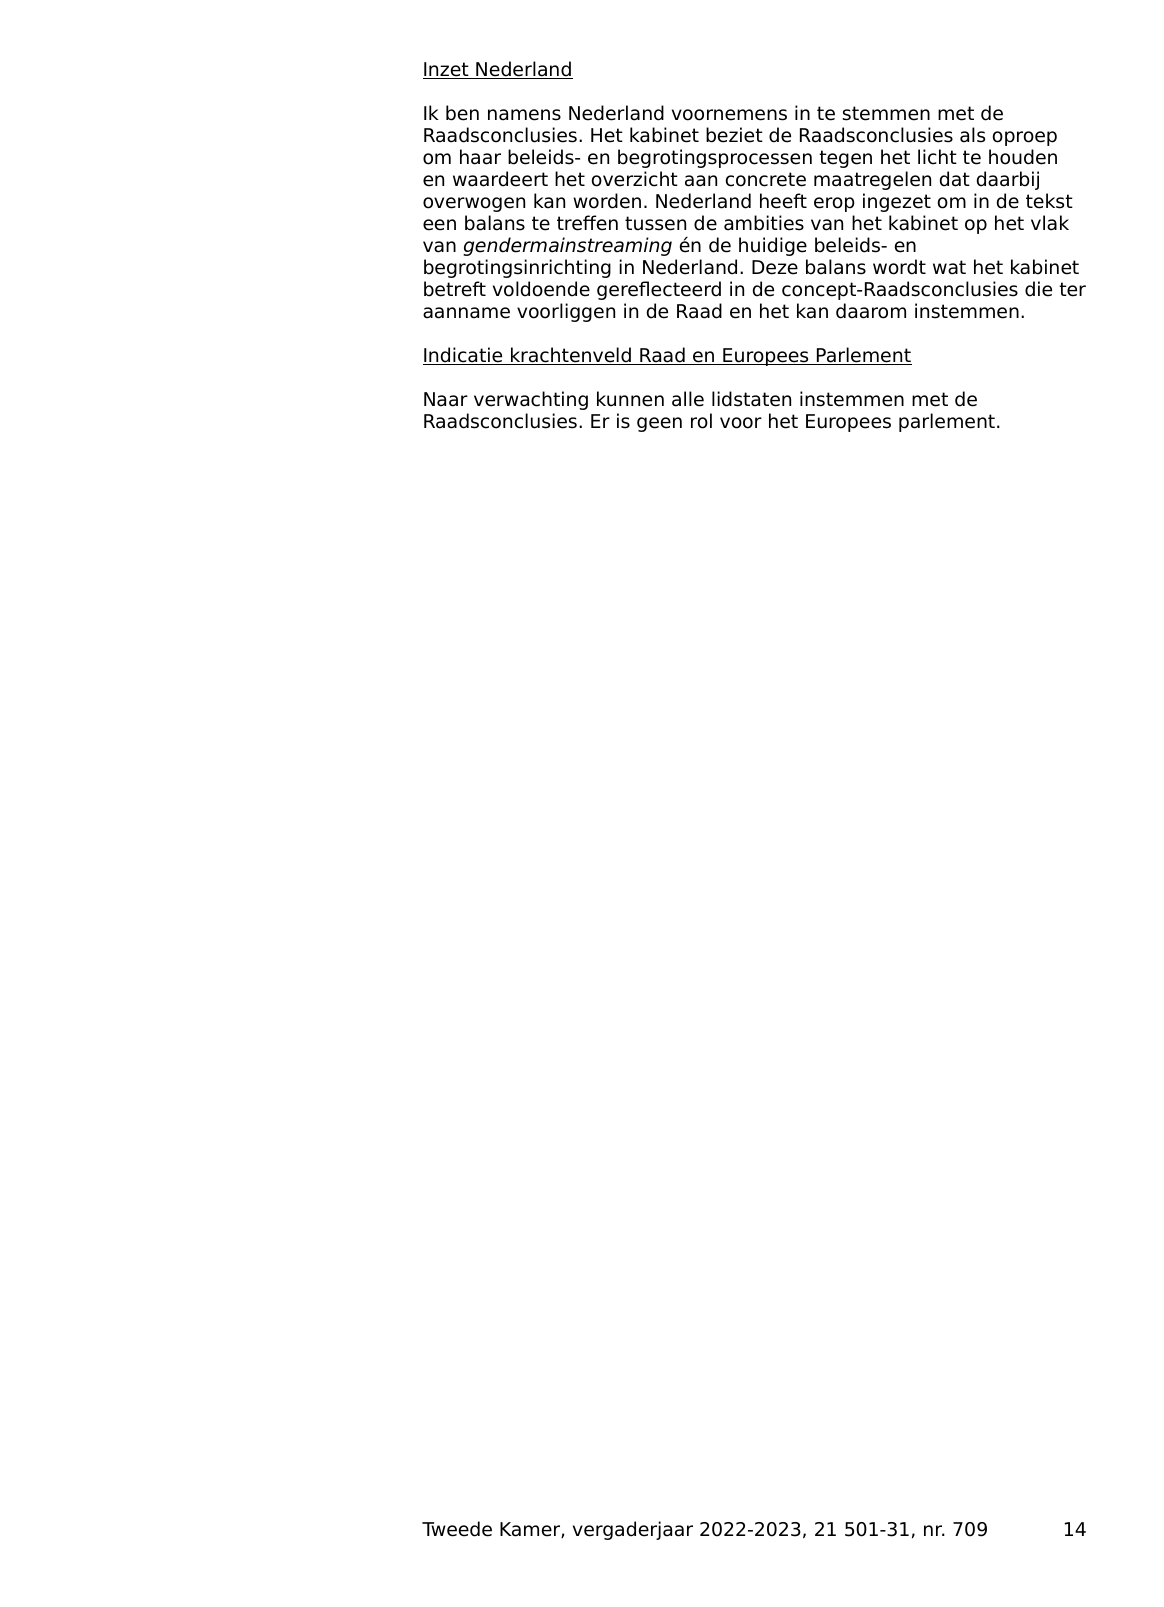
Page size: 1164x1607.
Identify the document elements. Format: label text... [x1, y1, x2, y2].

subtitle Indicatie krachtenveld Raad en Europees Parlement [422, 345, 1087, 367]
text Ik ben namens Nederland voornemens in te stemmen met de Raadsconclusies. Het kabinet beziet de Raadsconclusies als oproep om haar beleids- en begrotingsprocessen tegen het licht te houden en waardeert het overzicht aan concrete maatregelen dat daarbij overwogen kan worden. Nederland heeft erop ingezet om in de tekst een balans te treffen tussen de ambities van het kabinet op het vlak van gendermainstreaming én de huidige beleids- en begrotingsinrichting in Nederland. Deze balans wordt wat het kabinet betreft voldoende gereflecteerd in de concept-Raadsconclusies die ter aanname voorliggen in de Raad en het kan daarom instemmen. [422, 103, 1087, 323]
text Naar verwachting kunnen alle lidstaten instemmen met de Raadsconclusies. Er is geen rol voor het Europees parlement. [422, 389, 1087, 433]
subtitle Inzet Nederland [422, 59, 1087, 81]
